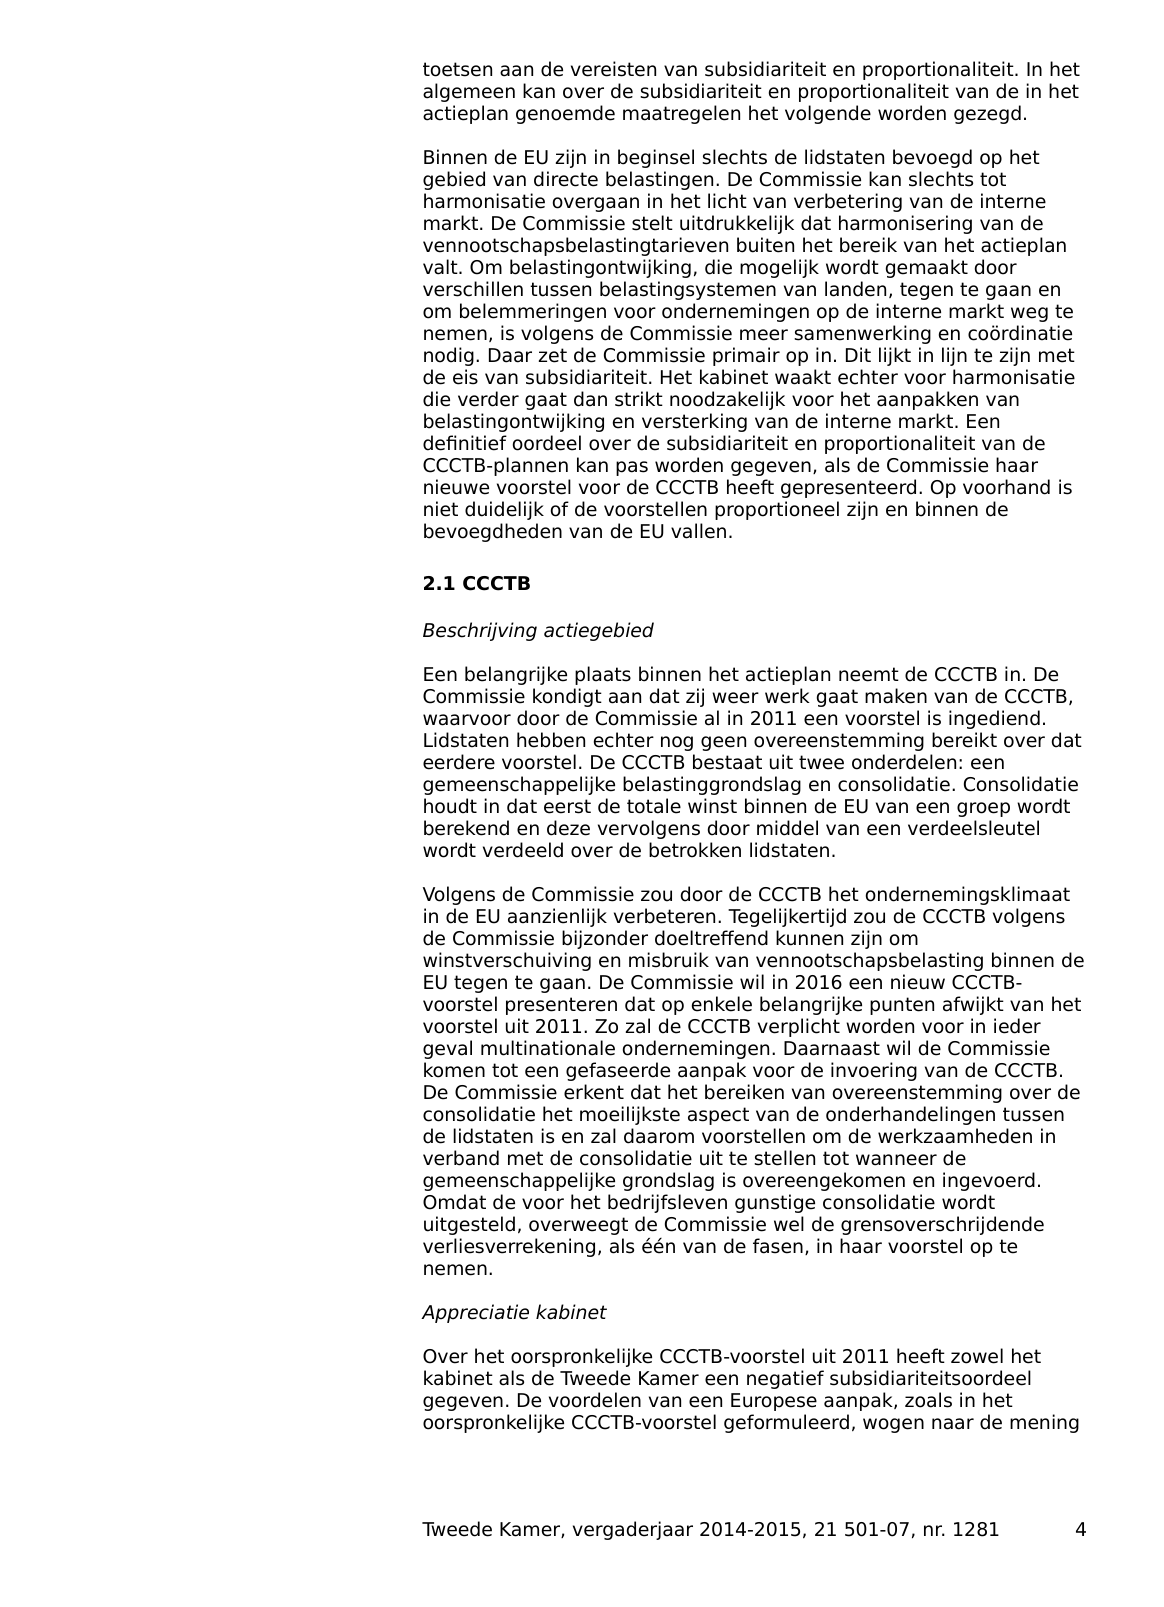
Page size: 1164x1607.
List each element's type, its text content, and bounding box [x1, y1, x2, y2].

text Over het oorspronkelijke CCCTB-voorstel uit 2011 heeft zowel het kabinet als de Tweede Kamer een negatief subsidiariteitsoordeel gegeven. De voordelen van een Europese aanpak, zoals in het oorspronkelijke CCCTB-voorstel geformuleerd, wogen naar de mening [422, 1346, 1087, 1434]
text Binnen de EU zijn in beginsel slechts de lidstaten bevoegd op het gebied van directe belastingen. De Commissie kan slechts tot harmonisatie overgaan in het licht van verbetering van de interne markt. De Commissie stelt uitdrukkelijk dat harmonisering van de vennootschapsbelastingtarieven buiten het bereik van het actieplan valt. Om belastingontwijking, die mogelijk wordt gemaakt door verschillen tussen belastingsystemen van landen, tegen te gaan en om belemmeringen voor ondernemingen op de interne markt weg te nemen, is volgens de Commissie meer samenwerking en coördinatie nodig. Daar zet de Commissie primair op in. Dit lijkt in lijn te zijn met de eis van subsidiariteit. Het kabinet waakt echter voor harmonisatie die verder gaat dan strikt noodzakelijk voor het aanpakken van belastingontwijking en versterking van de interne markt. Een definitief oordeel over de subsidiariteit en proportionaliteit van de CCCTB-plannen kan pas worden gegeven, als de Commissie haar nieuwe voorstel voor de CCCTB heeft gepresenteerd. Op voorhand is niet duidelijk of de voorstellen proportioneel zijn en binnen de bevoegdheden van de EU vallen. [422, 147, 1087, 543]
subtitle Beschrijving actiegebied [422, 620, 1087, 642]
text Een belangrijke plaats binnen het actieplan neemt de CCCTB in. De Commissie kondigt aan dat zij weer werk gaat maken van de CCCTB, waarvoor door de Commissie al in 2011 een voorstel is ingediend. Lidstaten hebben echter nog geen overeenstemming bereikt over dat eerdere voorstel. De CCCTB bestaat uit twee onderdelen: een gemeenschappelijke belastinggrondslag en consolidatie. Consolidatie houdt in dat eerst de totale winst binnen de EU van een groep wordt berekend en deze vervolgens door middel van een verdeelsleutel wordt verdeeld over de betrokken lidstaten. [422, 664, 1087, 862]
subtitle Appreciatie kabinet [422, 1302, 1087, 1324]
subtitle 2.1 CCCTB [422, 573, 1087, 595]
text toetsen aan de vereisten van subsidiariteit en proportionaliteit. In het algemeen kan over de subsidiariteit en proportionaliteit van de in het actieplan genoemde maatregelen het volgende worden gezegd. [422, 59, 1087, 125]
text Volgens de Commissie zou door de CCCTB het ondernemingsklimaat in de EU aanzienlijk verbeteren. Tegelijkertijd zou de CCCTB volgens de Commissie bijzonder doeltreffend kunnen zijn om winstverschuiving en misbruik van vennootschapsbelasting binnen de EU tegen te gaan. De Commissie wil in 2016 een nieuw CCCTB-voorstel presenteren dat op enkele belangrijke punten afwijkt van het voorstel uit 2011. Zo zal de CCCTB verplicht worden voor in ieder geval multinationale ondernemingen. Daarnaast wil de Commissie komen tot een gefaseerde aanpak voor de invoering van de CCCTB. De Commissie erkent dat het bereiken van overeenstemming over de consolidatie het moeilijkste aspect van de onderhandelingen tussen de lidstaten is en zal daarom voorstellen om de werkzaamheden in verband met de consolidatie uit te stellen tot wanneer de gemeenschappelijke grondslag is overeengekomen en ingevoerd. Omdat de voor het bedrijfsleven gunstige consolidatie wordt uitgesteld, overweegt de Commissie wel de grensoverschrijdende verliesverrekening, als één van de fasen, in haar voorstel op te nemen. [422, 884, 1087, 1279]
